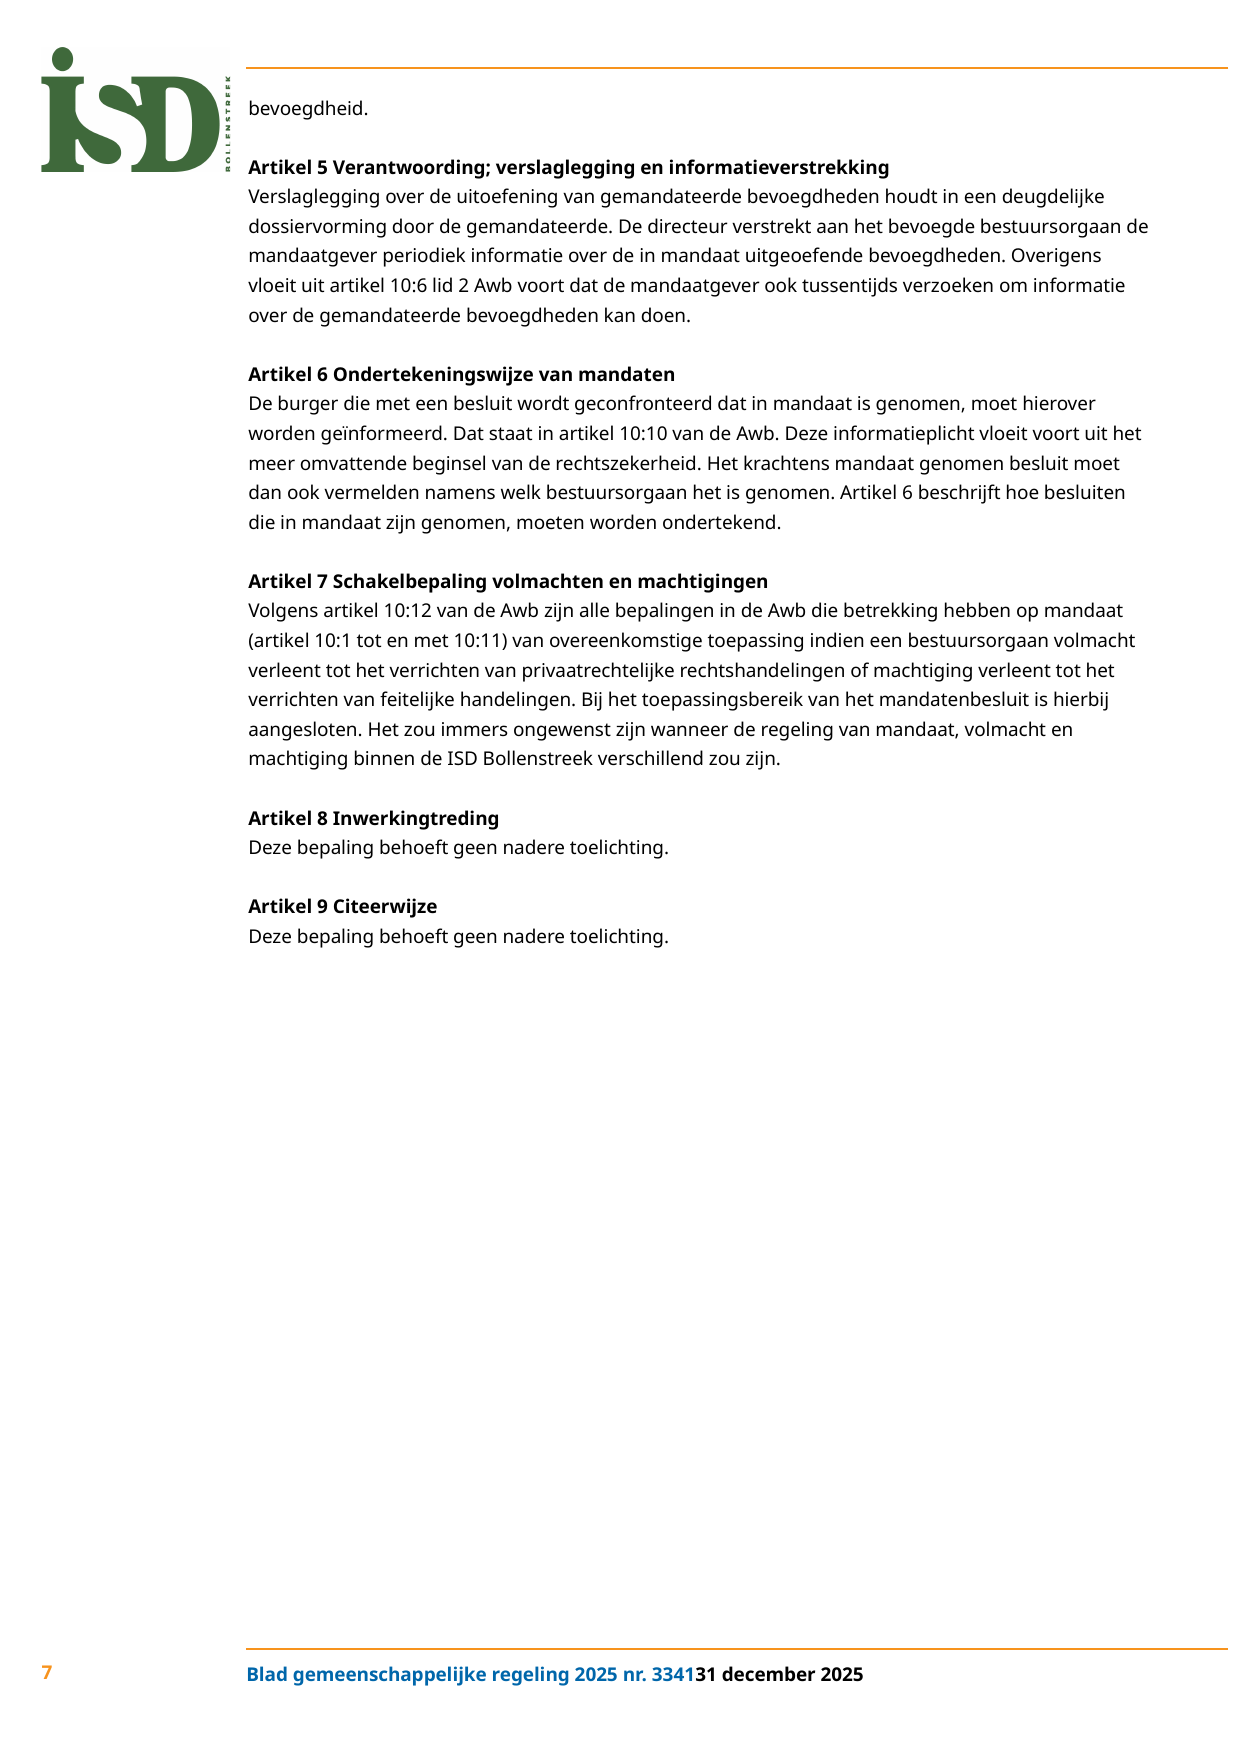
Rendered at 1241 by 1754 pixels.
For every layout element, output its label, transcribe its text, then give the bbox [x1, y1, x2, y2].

text bevoegdheid. [248, 95, 1152, 121]
text Volgens artikel 10:12 van de Awb zijn alle bepalingen in de Awb die betrekking hebben op mandaat (artikel 10:1 tot en met 10:11) van overeenkomstige toepassing indien een bestuursorgaan volmacht verleent tot het verrichten van privaatrechtelijke rechtshandelingen of machtiging verleent tot het verrichten van feitelijke handelingen. Bij het toepassingsbereik van het mandatenbesluit is hierbij aangesloten. Het zou immers ongewenst zijn wanneer de regeling van mandaat, volmacht en machtiging binnen de ISD Bollenstreek verschillend zou zijn. [248, 598, 1152, 771]
text Deze bepaling behoeft geen nadere toelichting. [248, 834, 1152, 860]
text Artikel 8 Inwerkingtreding [248, 805, 1152, 831]
text Deze bepaling behoeft geen nadere toelichting. [248, 923, 1152, 949]
text Artikel 6 Ondertekeningswijze van mandaten [248, 361, 1152, 387]
text Artikel 9 Citeerwijze [248, 893, 1152, 919]
text Artikel 7 Schakelbepaling volmachten en machtigingen [248, 568, 1152, 594]
picture [41, 47, 231, 172]
text De burger die met een besluit wordt geconfronteerd dat in mandaat is genomen, moet hierover worden geïnformeerd. Dat staat in artikel 10:10 van de Awb. Deze informatieplicht vloeit voort uit het meer omvattende beginsel van de rechtszekerheid. Het krachtens mandaat genomen besluit moet dan ook vermelden namens welk bestuursorgaan het is genomen. Artikel 6 beschrijft hoe besluiten die in mandaat zijn genomen, moeten worden ondertekend. [248, 391, 1152, 535]
text Verslaglegging over de uitoefening van gemandateerde bevoegdheden houdt in een deugdelijke dossiervorming door de gemandateerde. De directeur verstrekt aan het bevoegde bestuursorgaan de mandaatgever periodiek informatie over de in mandaat uitgeoefende bevoegdheden. Overigens vloeit uit artikel 10:6 lid 2 Awb voort dat de mandaatgever ook tussentijds verzoeken om informatie over de gemandateerde bevoegdheden kan doen. [248, 183, 1152, 328]
text Artikel 5 Verantwoording; verslaglegging en informatieverstrekking [248, 154, 1152, 180]
